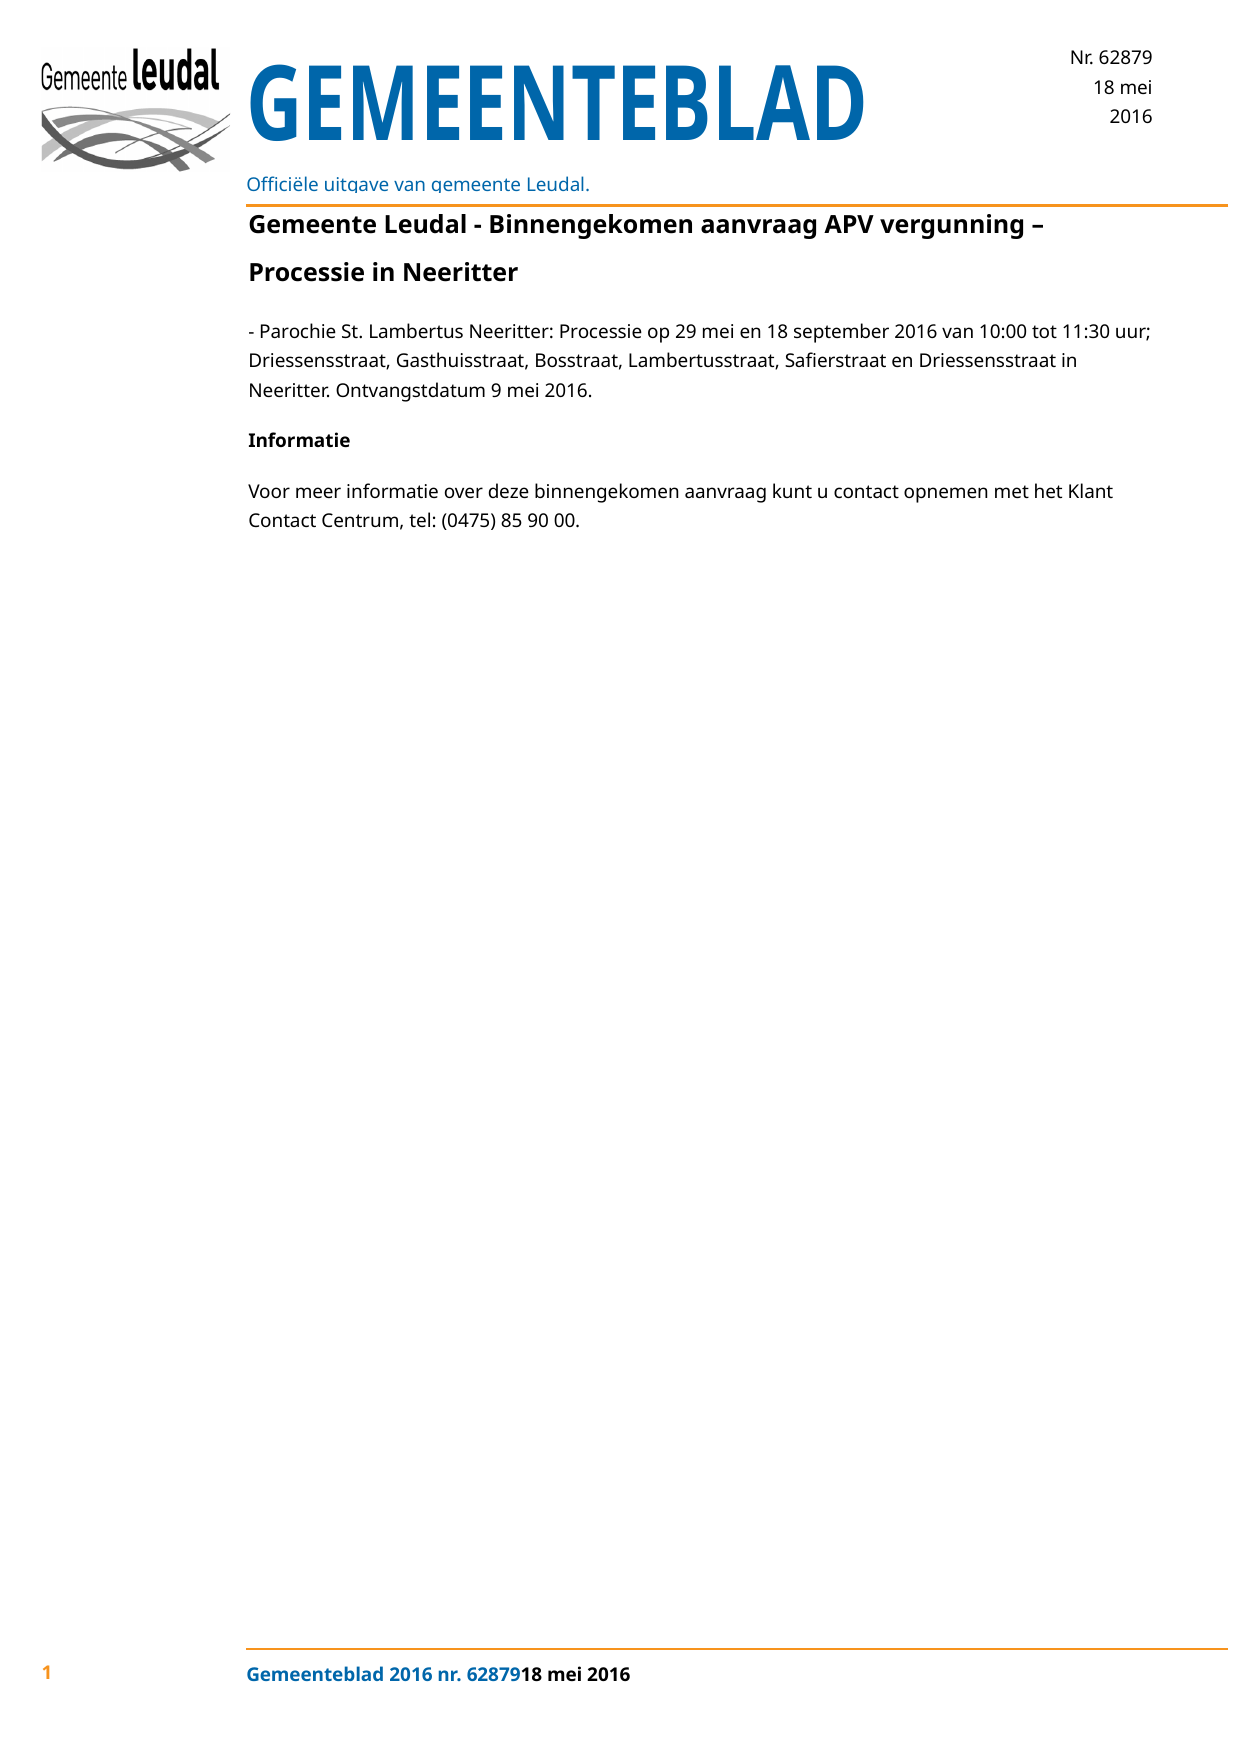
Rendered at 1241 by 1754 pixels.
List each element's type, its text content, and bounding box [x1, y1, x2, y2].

text - Parochie St. Lambertus Neeritter: Processie op 29 mei en 18 september 2016 van 10:00 tot 11:30 uur; Driessensstraat, Gasthuisstraat, Bosstraat, Lambertusstraat, Safierstraat en Driessensstraat in Neeritter. Ontvangstdatum 9 mei 2016. [248, 318, 1152, 403]
text Voor meer informatie over deze binnengekomen aanvraag kunt u contact opnemen met het Klant Contact Centrum, tel: (0475) 85 90 00. [248, 478, 1152, 533]
picture [41, 47, 231, 172]
text Informatie [248, 427, 1152, 453]
text Gemeente Leudal - Binnengekomen aanvraag APV vergunning – Processie in Neeritter [248, 207, 1152, 288]
